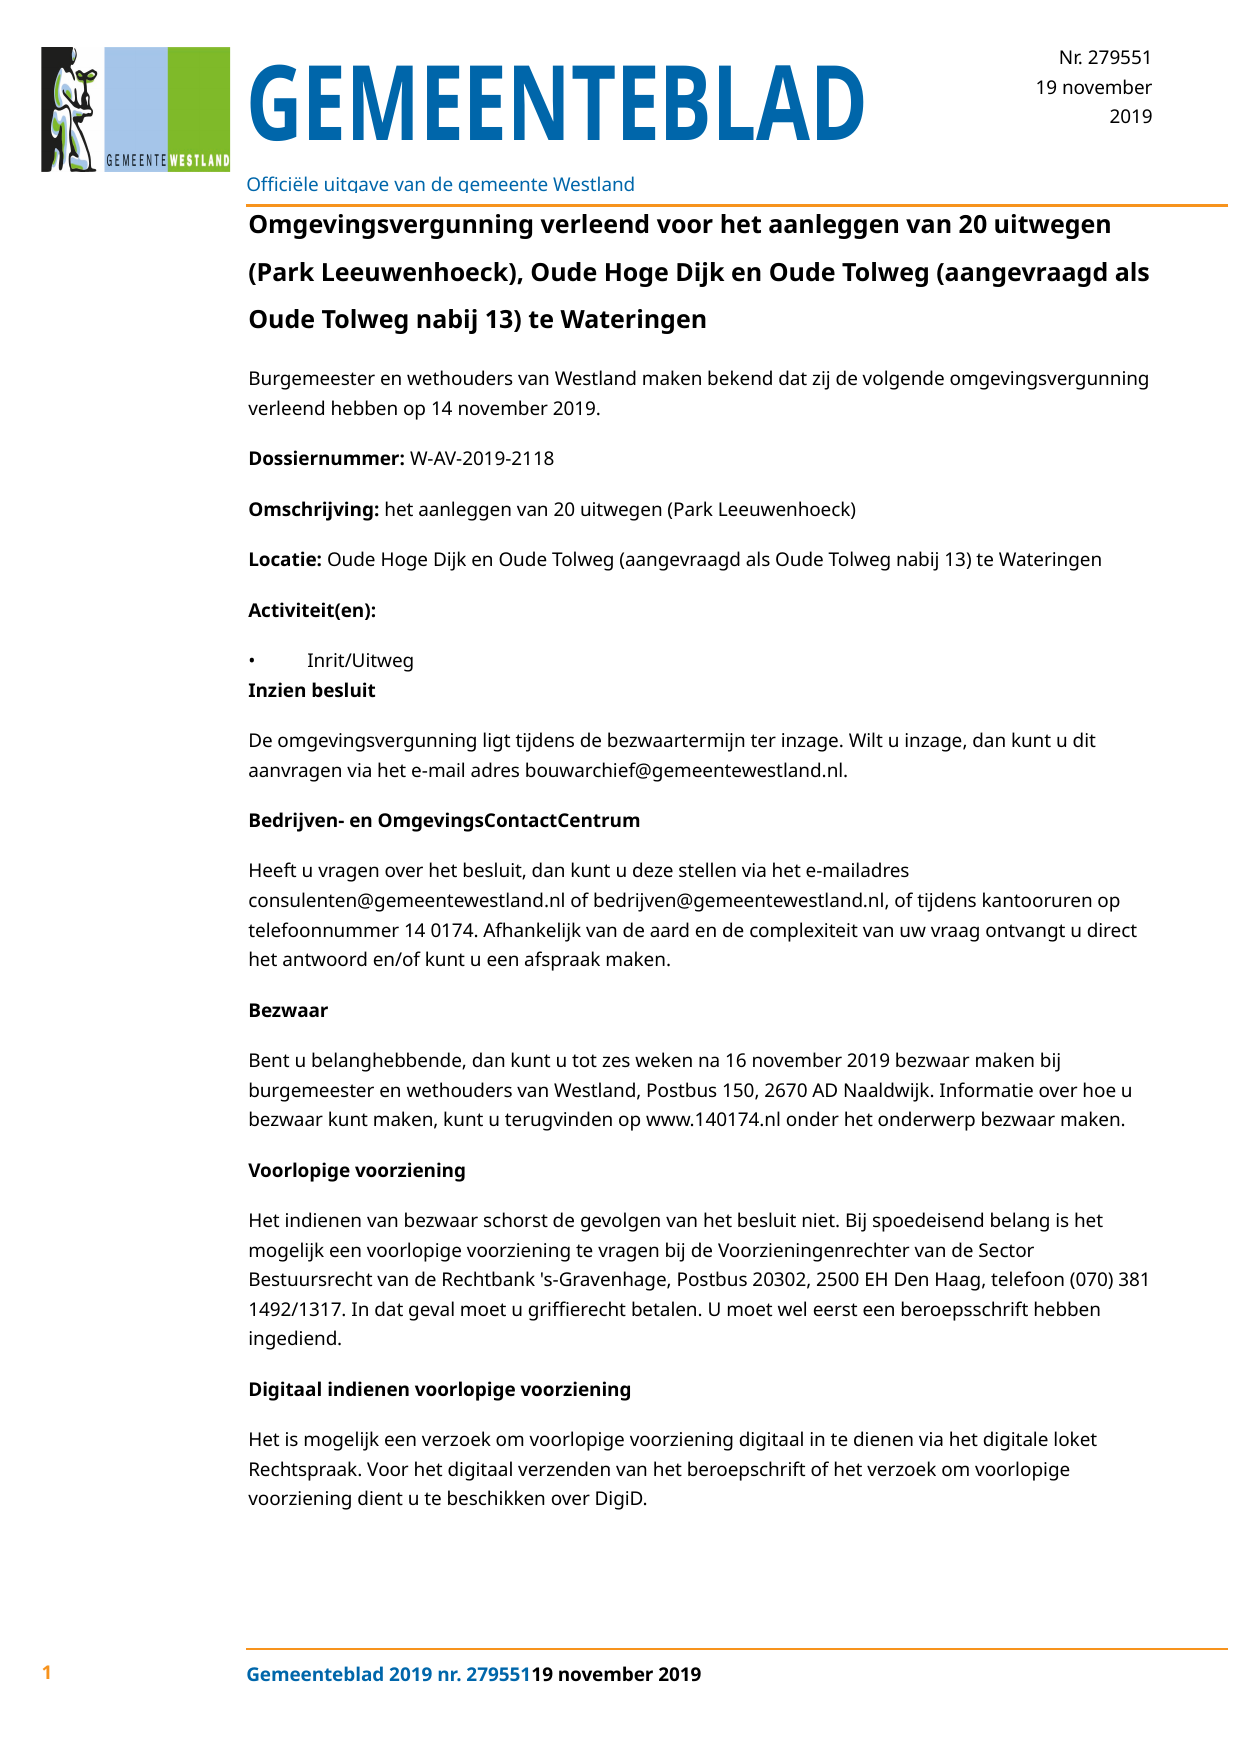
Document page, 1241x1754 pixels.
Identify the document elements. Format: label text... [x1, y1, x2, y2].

text Voorlopige voorziening [248, 1157, 1152, 1182]
picture [41, 47, 231, 172]
text Dossiernummer: W-AV-2019-2118 [248, 446, 1152, 471]
text Locatie: Oude Hoge Dijk en Oude Tolweg (aangevraagd als Oude Tolweg nabij 13) te Wateringen [248, 546, 1152, 572]
text Digitaal indienen voorlopige voorziening [248, 1376, 1152, 1402]
text Heeft u vragen over het besluit, dan kunt u deze stellen via het e-mailadres consulenten@gemeentewestland.nl of bedrijven@gemeentewestland.nl, of tijdens kantooruren op telefoonnummer 14 0174. Afhankelijk van de aard en de complexiteit van uw vraag ontvangt u direct het antwoord en/of kunt u een afspraak maken. [248, 858, 1152, 972]
text Burgemeester en wethouders van Westland maken bekend dat zij de volgende omgevingsvergunning verleend hebben op 14 november 2019. [248, 366, 1152, 421]
text Omschrijving: het aanleggen van 20 uitwegen (Park Leeuwenhoeck) [248, 496, 1152, 522]
list Inrit/Uitweg [248, 647, 1152, 673]
text Bent u belanghebbende, dan kunt u tot zes weken na 16 november 2019 bezwaar maken bij burgemeester en wethouders van Westland, Postbus 150, 2670 AD Naaldwijk. Informatie over hoe u bezwaar kunt maken, kunt u terugvinden op www.140174.nl onder het onderwerp bezwaar maken. [248, 1047, 1152, 1132]
text Bezwaar [248, 997, 1152, 1022]
text Omgevingsvergunning verleend voor het aanleggen van 20 uitwegen (Park Leeuwenhoeck), Oude Hoge Dijk en Oude Tolweg (aangevraagd als Oude Tolweg nabij 13) te Wateringen [248, 207, 1152, 336]
text Het indienen van bezwaar schorst de gevolgen van het besluit niet. Bij spoedeisend belang is het mogelijk een voorlopige voorziening te vragen bij de Voorzieningenrechter van de Sector Bestuursrecht van de Rechtbank 's-Gravenhage, Postbus 20302, 2500 EH Den Haag, telefoon (070) 381 1492/1317. In dat geval moet u griffierecht betalen. U moet wel eerst een beroepsschrift hebben ingediend. [248, 1207, 1152, 1351]
text Het is mogelijk een verzoek om voorlopige voorziening digitaal in te dienen via het digitale loket Rechtspraak. Voor het digitaal verzenden van het beroepschrift of het verzoek om voorlopige voorziening dient u te beschikken over DigiD. [248, 1426, 1152, 1511]
text Activiteit(en): [248, 597, 1152, 622]
text Bedrijven- en OmgevingsContactCentrum [248, 807, 1152, 833]
text De omgevingsvergunning ligt tijdens de bezwaartermijn ter inzage. Wilt u inzage, dan kunt u dit aanvragen via het e-mail adres bouwarchief@gemeentewestland.nl. [248, 727, 1152, 782]
text Inzien besluit [248, 677, 1152, 702]
